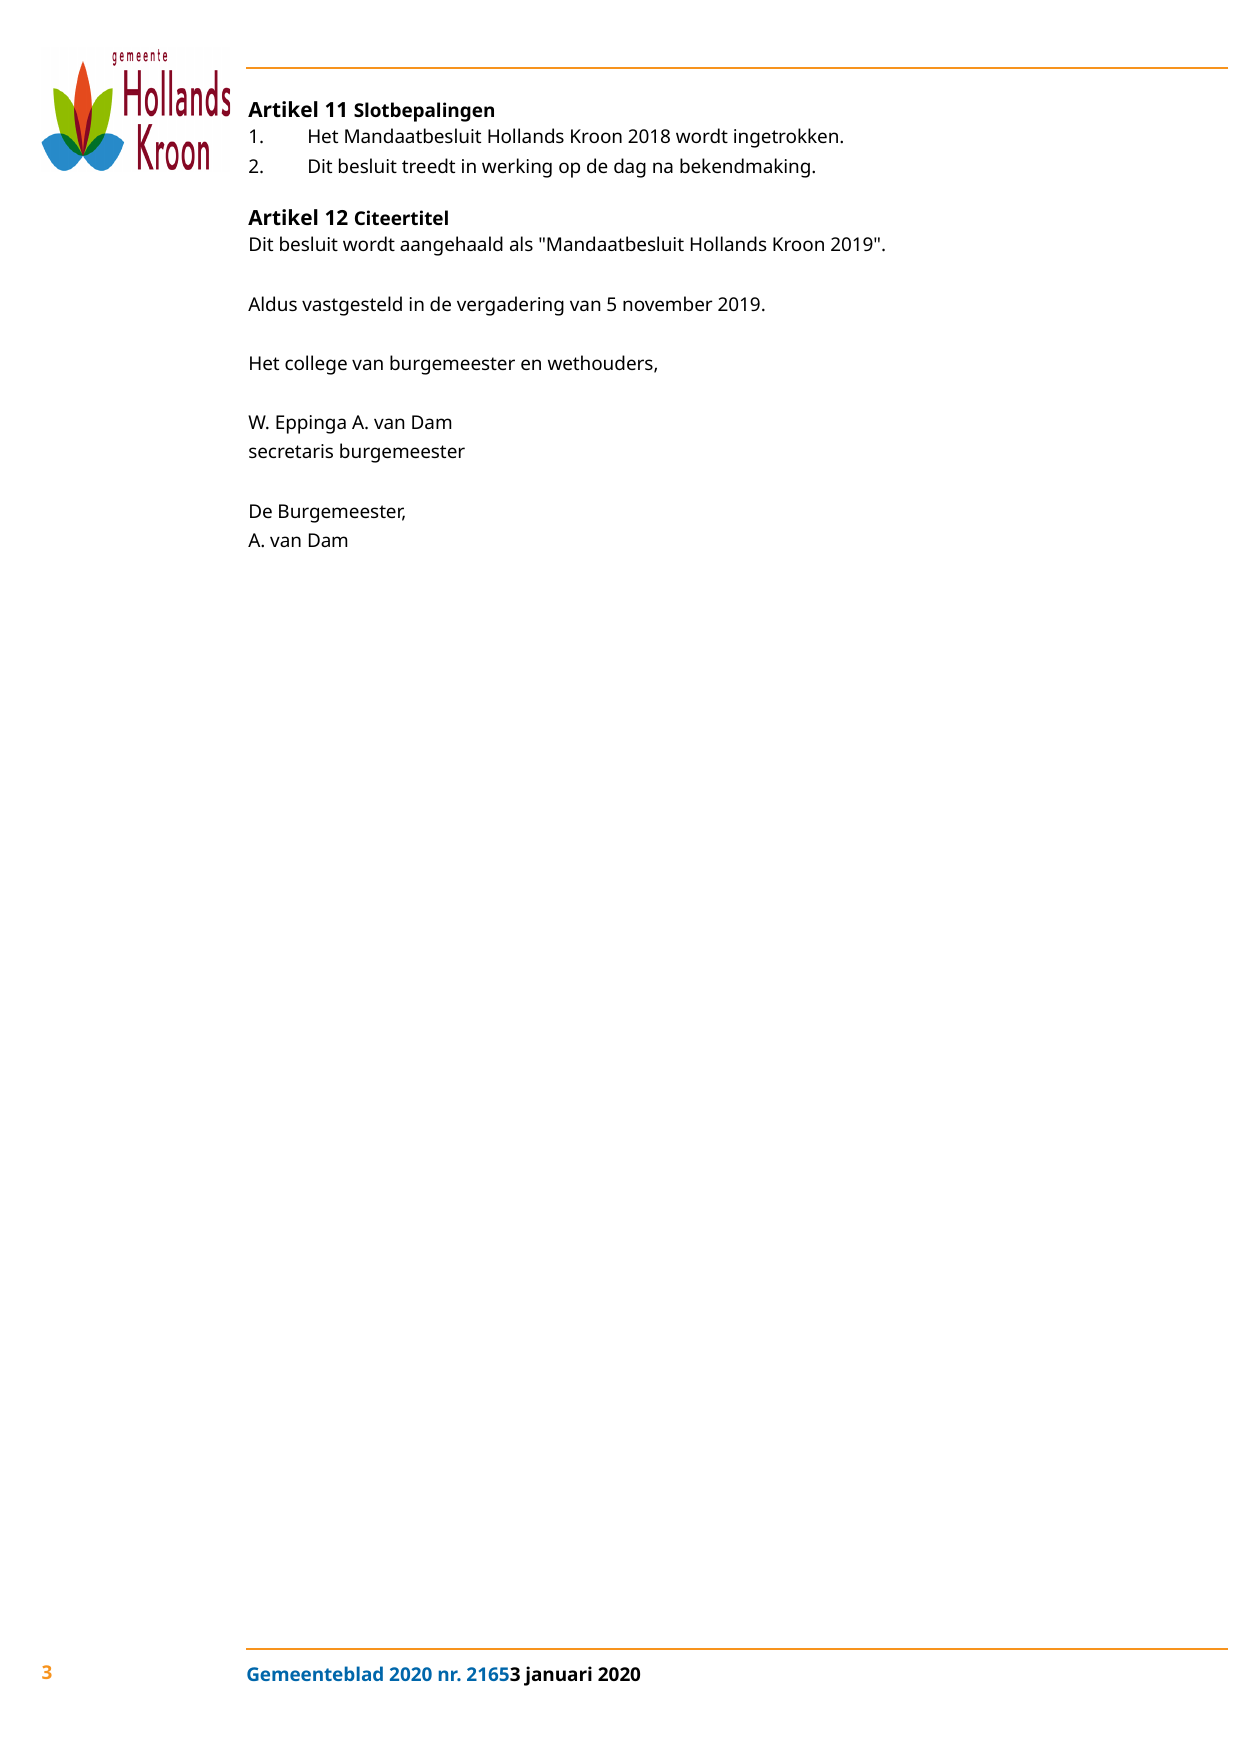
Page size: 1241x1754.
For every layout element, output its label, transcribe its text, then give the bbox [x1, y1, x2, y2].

text Artikel 11 Slotbepalingen [248, 95, 1152, 123]
text Artikel 12 Citeertitel [248, 203, 1152, 232]
text Aldus vastgesteld in de vergadering van 5 november 2019. [248, 291, 1152, 317]
text A. van Dam [248, 527, 1152, 553]
text De Burgemeester, [248, 498, 1152, 524]
list Dit besluit treedt in werking op de dag na bekendmaking. [248, 153, 1152, 178]
list Het Mandaatbesluit Hollands Kroon 2018 wordt ingetrokken. [248, 123, 1152, 149]
text W. Eppinga A. van Dam [248, 409, 1152, 435]
text secretaris burgemeester [248, 439, 1152, 464]
text Het college van burgemeester en wethouders, [248, 350, 1152, 376]
picture [41, 47, 231, 172]
text Dit besluit wordt aangehaald als "Mandaatbesluit Hollands Kroon 2019". [248, 232, 1152, 257]
